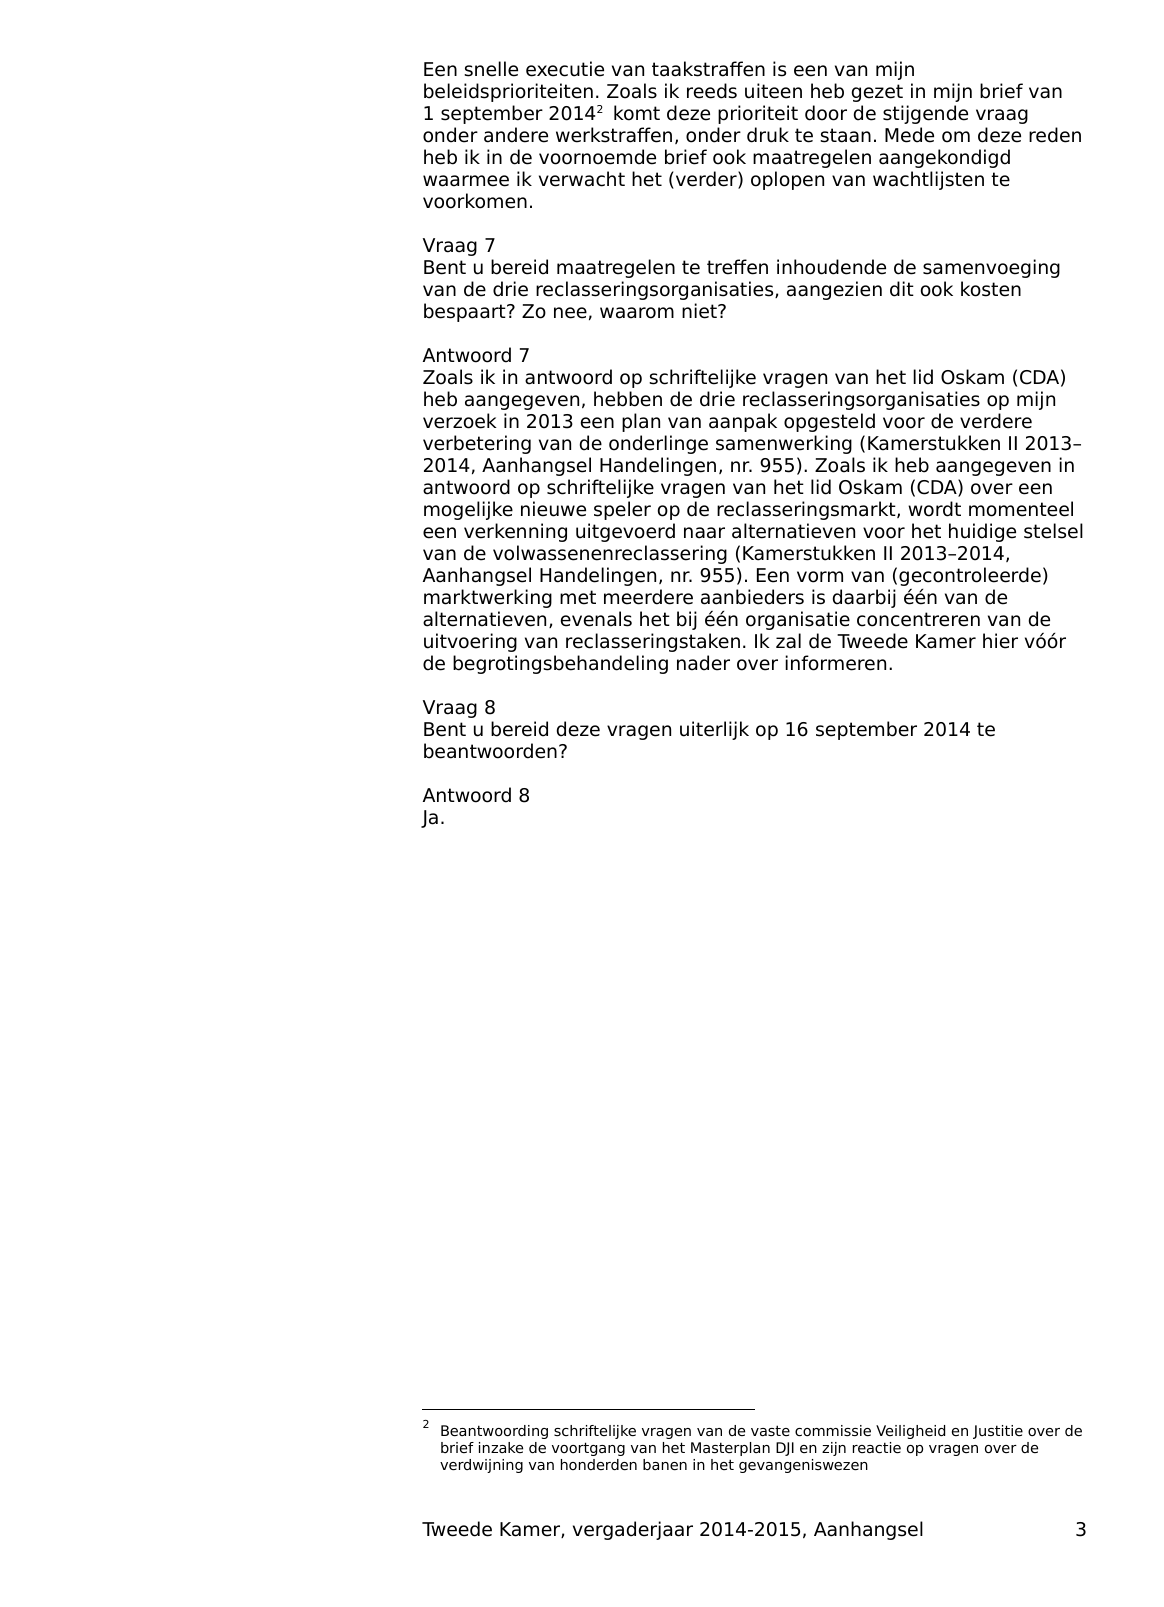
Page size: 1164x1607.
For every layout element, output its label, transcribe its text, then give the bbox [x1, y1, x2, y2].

text Ja. [422, 807, 1087, 829]
text Antwoord 7 [422, 345, 1087, 367]
text Antwoord 8 [422, 785, 1087, 807]
text Vraag 8 [422, 697, 1087, 719]
text Beantwoording schriftelijke vragen van de vaste commissie Veiligheid en Justitie over de brief inzake de voortgang van het Masterplan DJI en zijn reactie op vragen over de verdwijning van honderden banen in het gevangeniswezen [422, 1418, 1087, 1474]
text Bent u bereid deze vragen uiterlijk op 16 september 2014 te beantwoorden? [422, 719, 1087, 763]
text Zoals ik in antwoord op schriftelijke vragen van het lid Oskam (CDA) heb aangegeven, hebben de drie reclasseringsorganisaties op mijn verzoek in 2013 een plan van aanpak opgesteld voor de verdere verbetering van de onderlinge samenwerking (Kamerstukken II 2013–2014, Aanhangsel Handelingen, nr. 955). Zoals ik heb aangegeven in antwoord op schriftelijke vragen van het lid Oskam (CDA) over een mogelijke nieuwe speler op de reclasseringsmarkt, wordt momenteel een verkenning uitgevoerd naar alternatieven voor het huidige stelsel van de volwassenenreclassering (Kamerstukken II 2013–2014, Aanhangsel Handelingen, nr. 955). Een vorm van (gecontroleerde) marktwerking met meerdere aanbieders is daarbij één van de alternatieven, evenals het bij één organisatie concentreren van de uitvoering van reclasseringstaken. Ik zal de Tweede Kamer hier vóór de begrotingsbehandeling nader over informeren. [422, 367, 1087, 675]
text Vraag 7 [422, 235, 1087, 257]
text Bent u bereid maatregelen te treffen inhoudende de samenvoeging van de drie reclasseringsorganisaties, aangezien dit ook kosten bespaart? Zo nee, waarom niet? [422, 257, 1087, 323]
text Een snelle executie van taakstraffen is een van mijn beleidsprioriteiten. Zoals ik reeds uiteen heb gezet in mijn brief van 1 september 2014 komt deze prioriteit door de stijgende vraag onder andere werkstraffen, onder druk te staan. Mede om deze reden heb ik in de voornoemde brief ook maatregelen aangekondigd waarmee ik verwacht het (verder) oplopen van wachtlijsten te voorkomen. [422, 59, 1087, 213]
